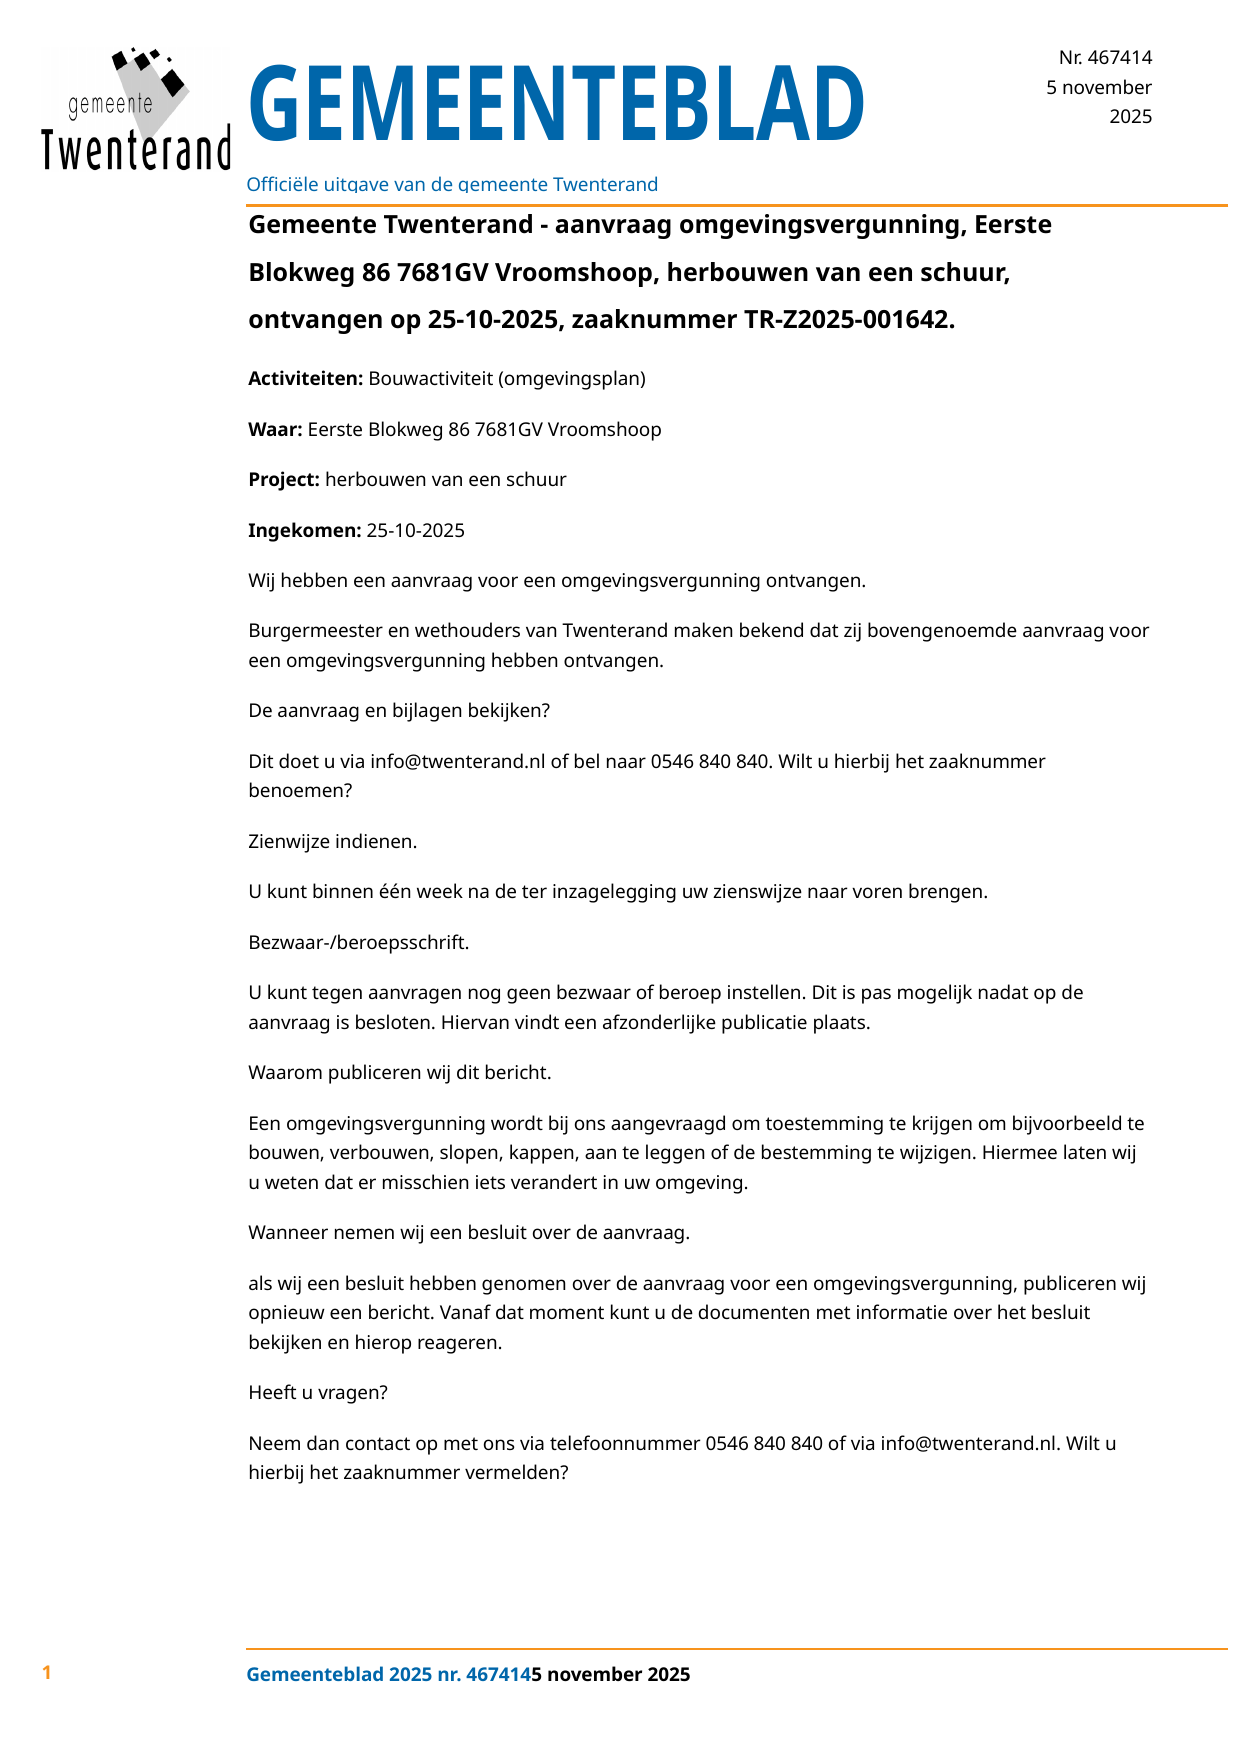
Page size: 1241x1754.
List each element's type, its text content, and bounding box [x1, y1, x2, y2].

text Project: herbouwen van een schuur [248, 466, 1152, 492]
text Bezwaar-/beroepsschrift. [248, 929, 1152, 954]
text Waar: Eerste Blokweg 86 7681GV Vroomshoop [248, 416, 1152, 442]
text Dit doet u via info@twenterand.nl of bel naar 0546 840 840. Wilt u hierbij het zaaknummer benoemen? [248, 748, 1152, 803]
text De aanvraag en bijlagen bekijken? [248, 698, 1152, 723]
text Wanneer nemen wij een besluit over de aanvraag. [248, 1219, 1152, 1245]
text Activiteiten: Bouwactiviteit (omgevingsplan) [248, 366, 1152, 391]
picture [41, 47, 231, 172]
text Waarom publiceren wij dit bericht. [248, 1059, 1152, 1085]
text als wij een besluit hebben genomen over de aanvraag voor een omgevingsvergunning, publiceren wij opnieuw een bericht. Vanaf dat moment kunt u de documenten met informatie over het besluit bekijken en hierop reageren. [248, 1270, 1152, 1354]
text Heeft u vragen? [248, 1379, 1152, 1405]
text Een omgevingsvergunning wordt bij ons aangevraagd om toestemming te krijgen om bijvoorbeeld te bouwen, verbouwen, slopen, kappen, aan te leggen of de bestemming te wijzigen. Hiermee laten wij u weten dat er misschien iets verandert in uw omgeving. [248, 1110, 1152, 1194]
text Wij hebben een aanvraag voor een omgevingsvergunning ontvangen. [248, 567, 1152, 593]
text Gemeente Twenterand - aanvraag omgevingsvergunning, Eerste Blokweg 86 7681GV Vroomshoop, herbouwen van een schuur, ontvangen op 25-10-2025, zaaknummer TR-Z2025-001642. [248, 207, 1152, 336]
text Ingekomen: 25-10-2025 [248, 517, 1152, 542]
text U kunt binnen één week na de ter inzagelegging uw zienswijze naar voren brengen. [248, 878, 1152, 904]
text Burgermeester en wethouders van Twenterand maken bekend dat zij bovengenoemde aanvraag voor een omgevingsvergunning hebben ontvangen. [248, 618, 1152, 673]
text Neem dan contact op met ons via telefoonnummer 0546 840 840 of via info@twenterand.nl. Wilt u hierbij het zaaknummer vermelden? [248, 1430, 1152, 1485]
text Zienwijze indienen. [248, 828, 1152, 854]
text U kunt tegen aanvragen nog geen bezwaar of beroep instellen. Dit is pas mogelijk nadat op de aanvraag is besloten. Hiervan vindt een afzonderlijke publicatie plaats. [248, 979, 1152, 1034]
